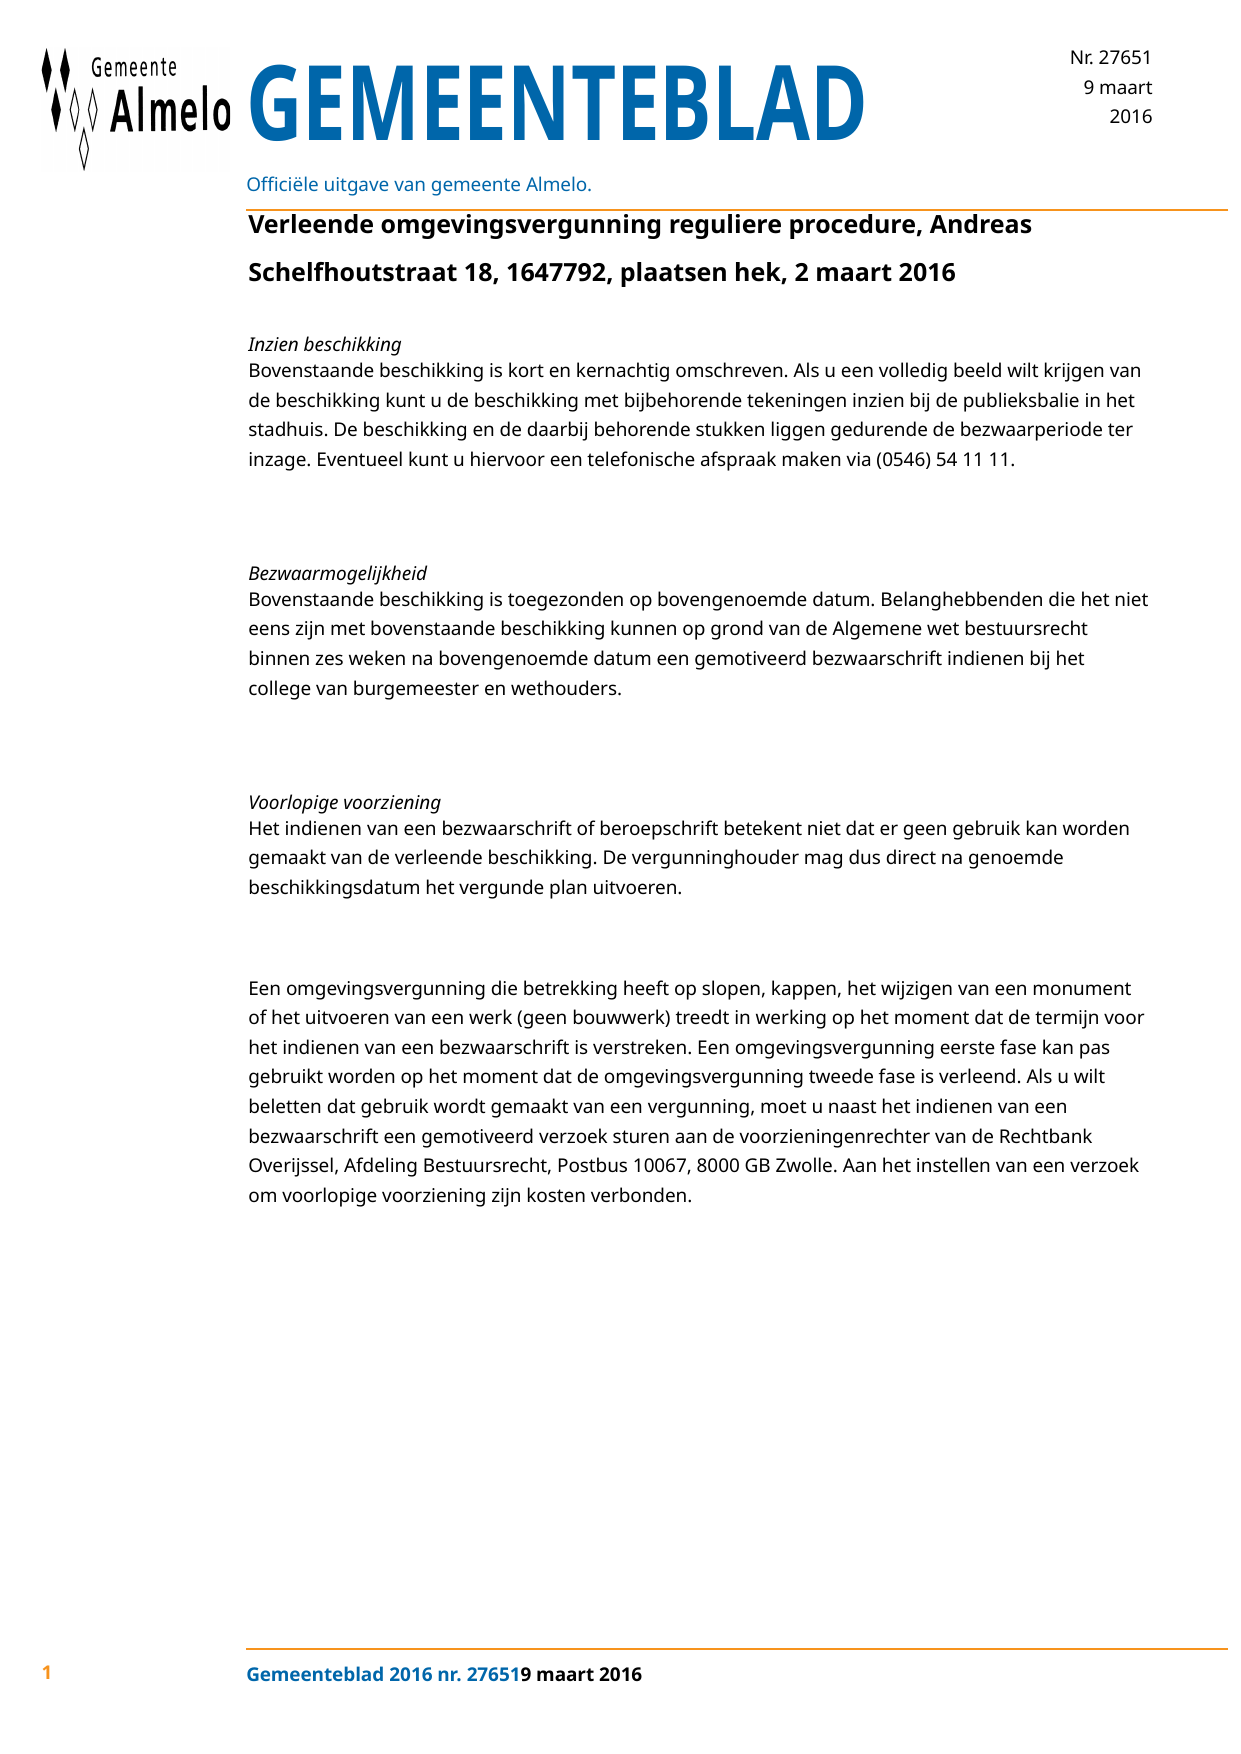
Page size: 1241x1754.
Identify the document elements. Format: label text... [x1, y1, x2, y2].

text Het indienen van een bezwaarschrift of beroepschrift betekent niet dat er geen gebruik kan worden gemaakt van de verleende beschikking. De vergunninghouder mag dus direct na genoemde beschikkingsdatum het vergunde plan uitvoeren. [248, 815, 1152, 900]
text Verleende omgevingsvergunning reguliere procedure, Andreas Schelfhoutstraat 18, 1647792, plaatsen hek, 2 maart 2016 [248, 211, 1152, 288]
text Bezwaarmogelijkheid [248, 560, 1152, 586]
text Bovenstaande beschikking is kort en kernachtig omschreven. Als u een volledig beeld wilt krijgen van de beschikking kunt u de beschikking met bijbehorende tekeningen inzien bij de publieksbalie in het stadhuis. De beschikking en de daarbij behorende stukken liggen gedurende de bezwaarperiode ter inzage. Eventueel kunt u hiervoor een telefonische afspraak maken via (0546) 54 11 11. [248, 357, 1152, 472]
text Bovenstaande beschikking is toegezonden op bovengenoemde datum. Belanghebbenden die het niet eens zijn met bovenstaande beschikking kunnen op grond van de Algemene wet bestuursrecht binnen zes weken na bovengenoemde datum een gemotiveerd bezwaarschrift indienen bij het college van burgemeester en wethouders. [248, 586, 1152, 701]
picture [41, 47, 231, 172]
text Inzien beschikking [248, 331, 1152, 357]
text Een omgevingsvergunning die betrekking heeft op slopen, kappen, het wijzigen van een monument of het uitvoeren van een werk (geen bouwwerk) treedt in werking op het moment dat de termijn voor het indienen van een bezwaarschrift is verstreken. Een omgevingsvergunning eerste fase kan pas gebruikt worden op het moment dat de omgevingsvergunning tweede fase is verleend. Als u wilt beletten dat gebruik wordt gemaakt van een vergunning, moet u naast het indienen van een bezwaarschrift een gemotiveerd verzoek sturen aan de voorzieningenrechter van de Rechtbank Overijssel, Afdeling Bestuursrecht, Postbus 10067, 8000 GB Zwolle. Aan het instellen van een verzoek om voorlopige voorziening zijn kosten verbonden. [248, 975, 1152, 1208]
text Voorlopige voorziening [248, 789, 1152, 815]
